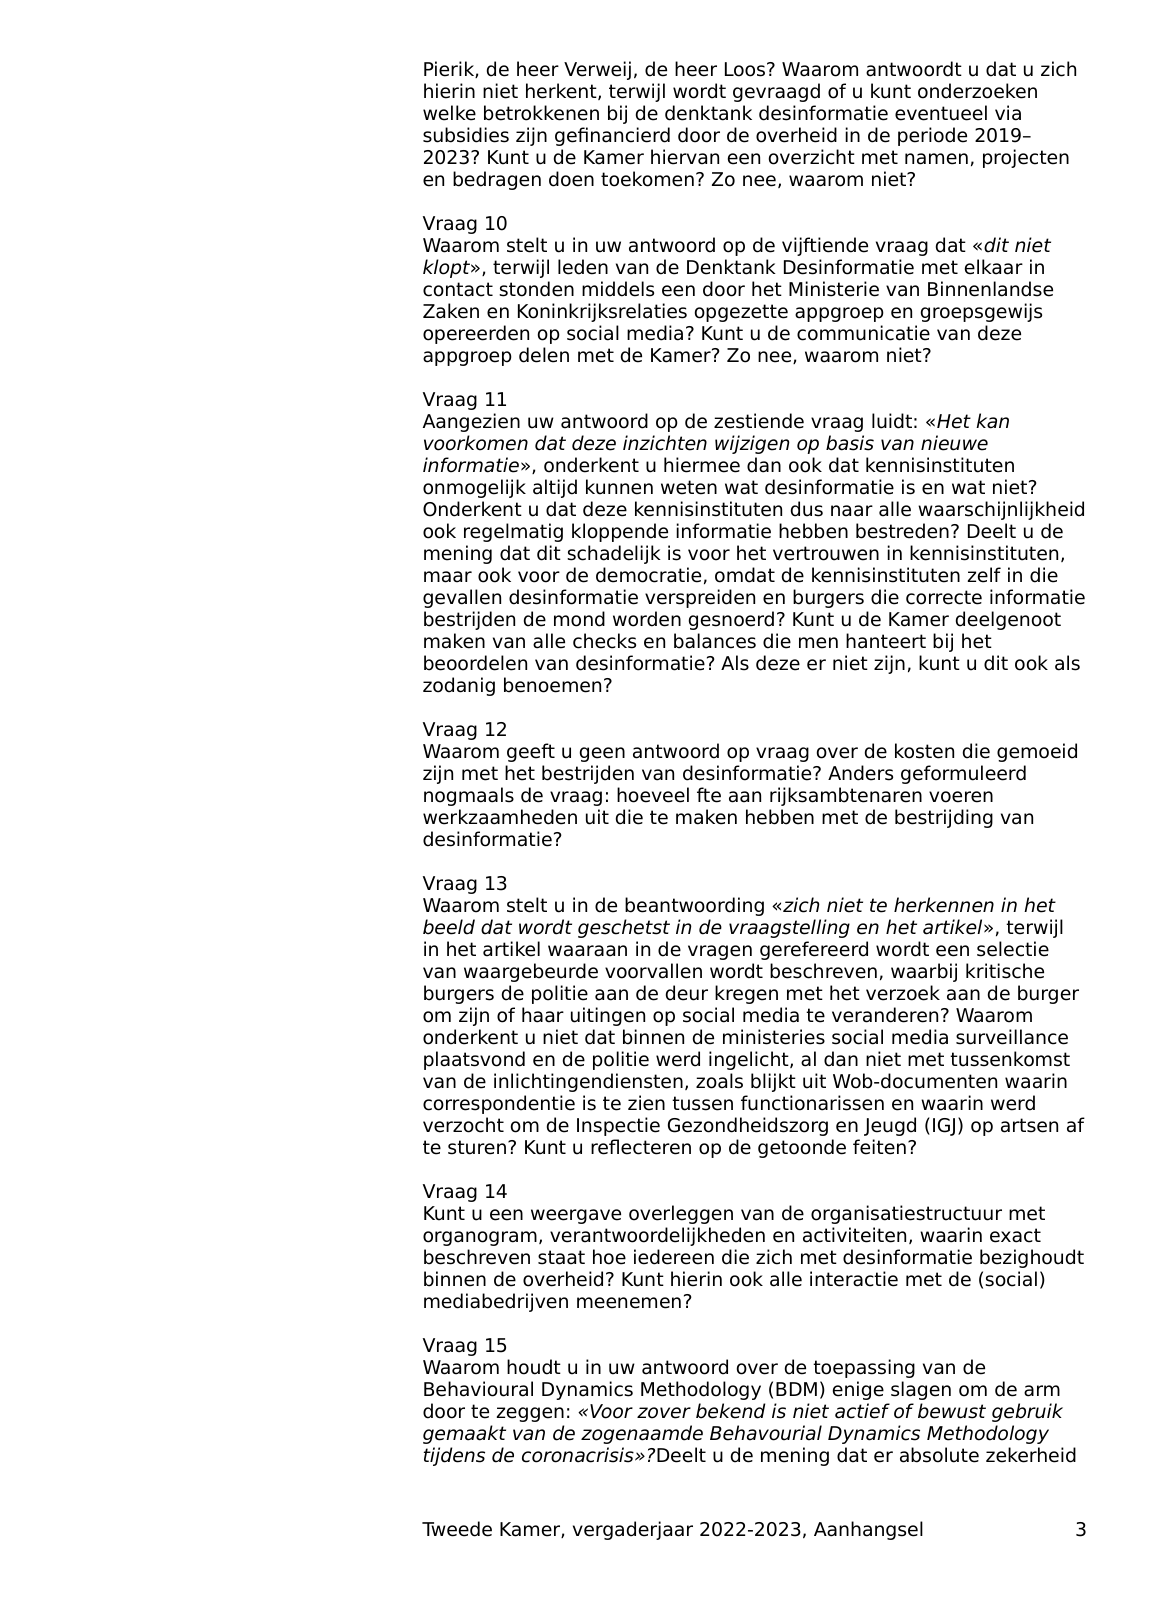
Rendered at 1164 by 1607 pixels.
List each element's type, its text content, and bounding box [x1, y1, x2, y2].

text Waarom geeft u geen antwoord op vraag over de kosten die gemoeid zijn met het bestrijden van desinformatie? Anders geformuleerd nogmaals de vraag: hoeveel fte aan rijksambtenaren voeren werkzaamheden uit die te maken hebben met de bestrijding van desinformatie? [422, 741, 1087, 851]
text Waarom houdt u in uw antwoord over de toepassing van de Behavioural Dynamics Methodology (BDM) enige slagen om de arm door te zeggen: «Voor zover bekend is niet actief of bewust gebruik gemaakt van de zogenaamde Behavourial Dynamics Methodology tijdens de coronacrisis»?Deelt u de mening dat er absolute zekerheid [422, 1357, 1087, 1467]
text Vraag 12 [422, 719, 1087, 741]
text Aangezien uw antwoord op de zestiende vraag luidt: «Het kan voorkomen dat deze inzichten wijzigen op basis van nieuwe informatie», onderkent u hiermee dan ook dat kennisinstituten onmogelijk altijd kunnen weten wat desinformatie is en wat niet? Onderkent u dat deze kennisinstituten dus naar alle waarschijnlijkheid ook regelmatig kloppende informatie hebben bestreden? Deelt u de mening dat dit schadelijk is voor het vertrouwen in kennisinstituten, maar ook voor de democratie, omdat de kennisinstituten zelf in die gevallen desinformatie verspreiden en burgers die correcte informatie bestrijden de mond worden gesnoerd? Kunt u de Kamer deelgenoot maken van alle checks en balances die men hanteert bij het beoordelen van desinformatie? Als deze er niet zijn, kunt u dit ook als zodanig benoemen? [422, 411, 1087, 697]
text Vraag 15 [422, 1335, 1087, 1357]
text Waarom stelt u in de beantwoording «zich niet te herkennen in het beeld dat wordt geschetst in de vraagstelling en het artikel», terwijl in het artikel waaraan in de vragen gerefereerd wordt een selectie van waargebeurde voorvallen wordt beschreven, waarbij kritische burgers de politie aan de deur kregen met het verzoek aan de burger om zijn of haar uitingen op social media te veranderen? Waarom onderkent u niet dat binnen de ministeries social media surveillance plaatsvond en de politie werd ingelicht, al dan niet met tussenkomst van de inlichtingendiensten, zoals blijkt uit Wob-documenten waarin correspondentie is te zien tussen functionarissen en waarin werd verzocht om de Inspectie Gezondheidszorg en Jeugd (IGJ) op artsen af te sturen? Kunt u reflecteren op de getoonde feiten? [422, 895, 1087, 1159]
text Vraag 14 [422, 1181, 1087, 1203]
text Vraag 11 [422, 389, 1087, 411]
text Kunt u een weergave overleggen van de organisatiestructuur met organogram, verantwoordelijkheden en activiteiten, waarin exact beschreven staat hoe iedereen die zich met desinformatie bezighoudt binnen de overheid? Kunt hierin ook alle interactie met de (social) mediabedrijven meenemen? [422, 1203, 1087, 1313]
text Waarom stelt u in uw antwoord op de vijftiende vraag dat «dit niet klopt», terwijl leden van de Denktank Desinformatie met elkaar in contact stonden middels een door het Ministerie van Binnenlandse Zaken en Koninkrijksrelaties opgezette appgroep en groepsgewijs opereerden op social media? Kunt u de communicatie van deze appgroep delen met de Kamer? Zo nee, waarom niet? [422, 235, 1087, 367]
text Pierik, de heer Verweij, de heer Loos? Waarom antwoordt u dat u zich hierin niet herkent, terwijl wordt gevraagd of u kunt onderzoeken welke betrokkenen bij de denktank desinformatie eventueel via subsidies zijn gefinancierd door de overheid in de periode 2019–2023? Kunt u de Kamer hiervan een overzicht met namen, projecten en bedragen doen toekomen? Zo nee, waarom niet? [422, 59, 1087, 191]
text Vraag 13 [422, 873, 1087, 895]
text Vraag 10 [422, 213, 1087, 235]
